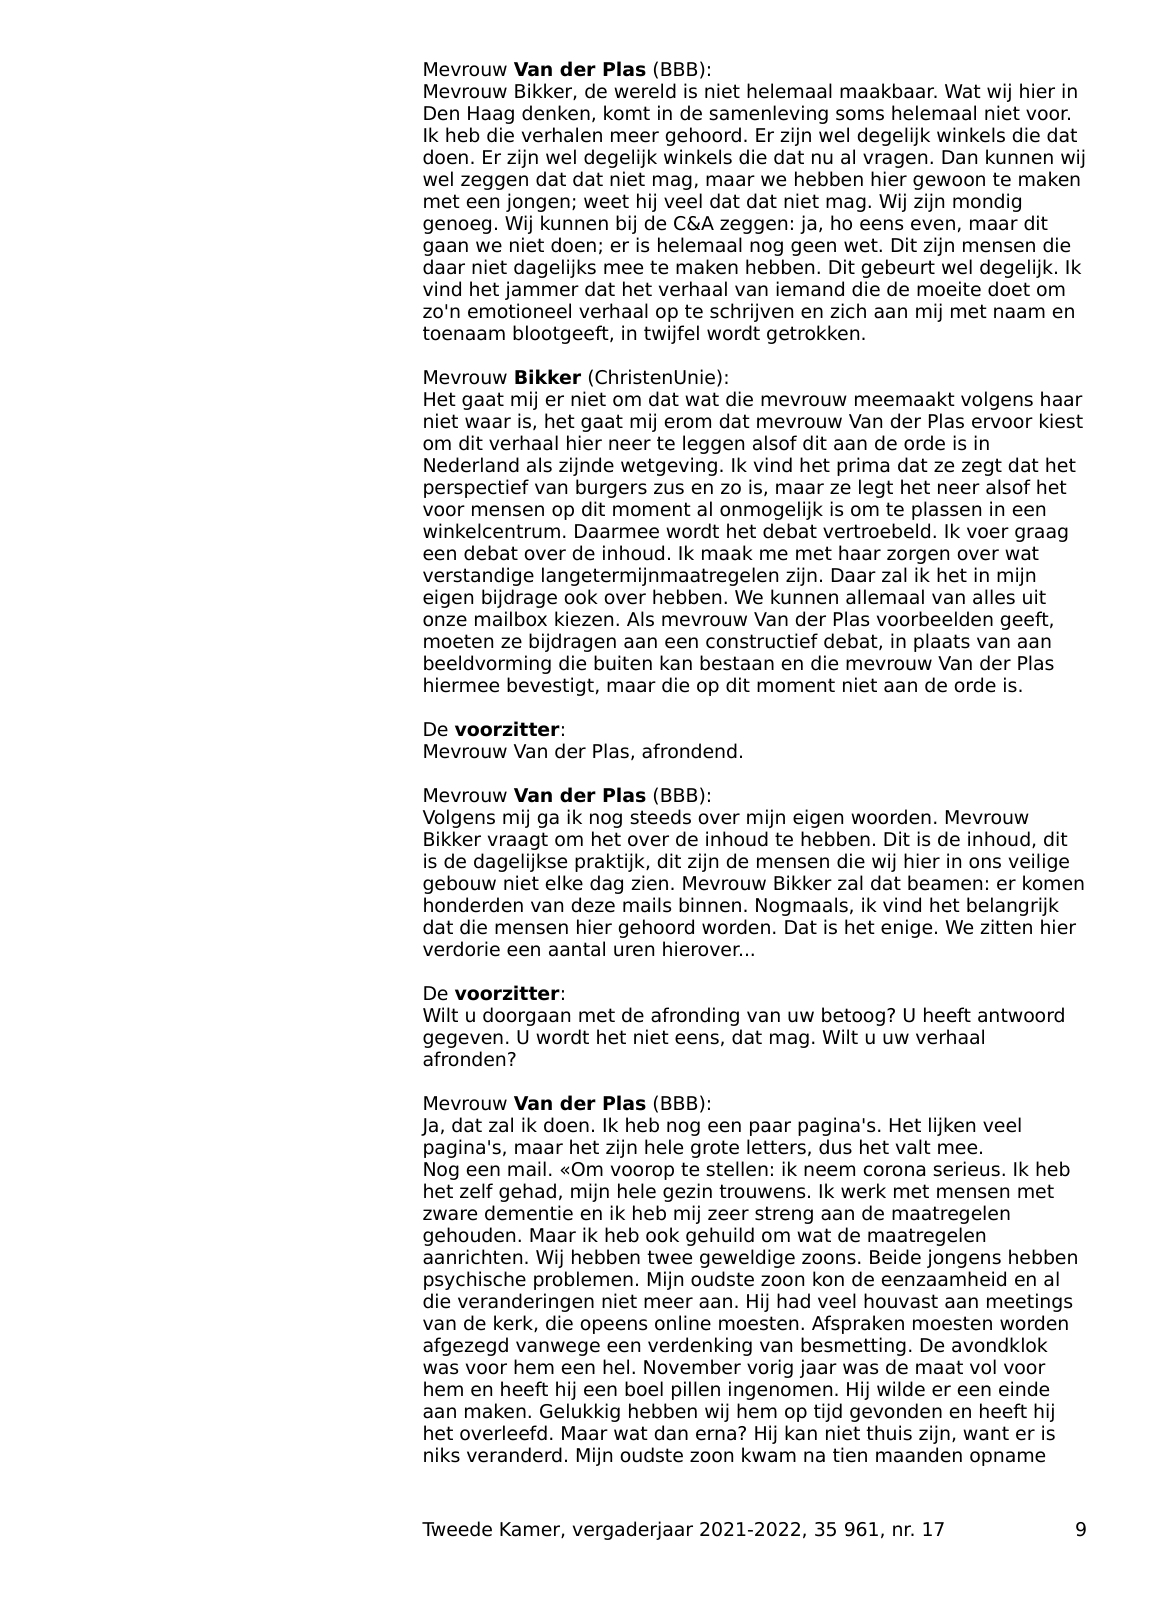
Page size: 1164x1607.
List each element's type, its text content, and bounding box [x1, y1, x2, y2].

text Het gaat mij er niet om dat wat die mevrouw meemaakt volgens haar niet waar is, het gaat mij erom dat mevrouw Van der Plas ervoor kiest om dit verhaal hier neer te leggen alsof dit aan de orde is in Nederland als zijnde wetgeving. Ik vind het prima dat ze zegt dat het perspectief van burgers zus en zo is, maar ze legt het neer alsof het voor mensen op dit moment al onmogelijk is om te plassen in een winkelcentrum. Daarmee wordt het debat vertroebeld. Ik voer graag een debat over de inhoud. Ik maak me met haar zorgen over wat verstandige langetermijnmaatregelen zijn. Daar zal ik het in mijn eigen bijdrage ook over hebben. We kunnen allemaal van alles uit onze mailbox kiezen. Als mevrouw Van der Plas voorbeelden geeft, moeten ze bijdragen aan een constructief debat, in plaats van aan beeldvorming die buiten kan bestaan en die mevrouw Van der Plas hiermee bevestigt, maar die op dit moment niet aan de orde is. [422, 389, 1087, 697]
text Mevrouw Bikker, de wereld is niet helemaal maakbaar. Wat wij hier in Den Haag denken, komt in de samenleving soms helemaal niet voor. Ik heb die verhalen meer gehoord. Er zijn wel degelijk winkels die dat doen. Er zijn wel degelijk winkels die dat nu al vragen. Dan kunnen wij wel zeggen dat dat niet mag, maar we hebben hier gewoon te maken met een jongen; weet hij veel dat dat niet mag. Wij zijn mondig genoeg. Wij kunnen bij de C&A zeggen: ja, ho eens even, maar dit gaan we niet doen; er is helemaal nog geen wet. Dit zijn mensen die daar niet dagelijks mee te maken hebben. Dit gebeurt wel degelijk. Ik vind het jammer dat het verhaal van iemand die de moeite doet om zo'n emotioneel verhaal op te schrijven en zich aan mij met naam en toenaam blootgeeft, in twijfel wordt getrokken. [422, 81, 1087, 345]
text Mevrouw Van der Plas, afrondend. [422, 741, 1087, 763]
text Mevrouw Van der Plas (BBB): [422, 1093, 1087, 1115]
text Wilt u doorgaan met de afronding van uw betoog? U heeft antwoord gegeven. U wordt het niet eens, dat mag. Wilt u uw verhaal afronden? [422, 1005, 1087, 1071]
text Nog een mail. «Om voorop te stellen: ik neem corona serieus. Ik heb het zelf gehad, mijn hele gezin trouwens. Ik werk met mensen met zware dementie en ik heb mij zeer streng aan de maatregelen gehouden. Maar ik heb ook gehuild om wat de maatregelen aanrichten. Wij hebben twee geweldige zoons. Beide jongens hebben psychische problemen. Mijn oudste zoon kon de eenzaamheid en al die veranderingen niet meer aan. Hij had veel houvast aan meetings van de kerk, die opeens online moesten. Afspraken moesten worden afgezegd vanwege een verdenking van besmetting. De avondklok was voor hem een hel. November vorig jaar was de maat vol voor hem en heeft hij een boel pillen ingenomen. Hij wilde er een einde aan maken. Gelukkig hebben wij hem op tijd gevonden en heeft hij het overleefd. Maar wat dan erna? Hij kan niet thuis zijn, want er is niks veranderd. Mijn oudste zoon kwam na tien maanden opname [422, 1159, 1087, 1467]
text Mevrouw Bikker (ChristenUnie): [422, 367, 1087, 389]
text Mevrouw Van der Plas (BBB): [422, 785, 1087, 807]
text Ja, dat zal ik doen. Ik heb nog een paar pagina's. Het lijken veel pagina's, maar het zijn hele grote letters, dus het valt mee. [422, 1115, 1087, 1159]
text De voorzitter: [422, 719, 1087, 741]
text Volgens mij ga ik nog steeds over mijn eigen woorden. Mevrouw Bikker vraagt om het over de inhoud te hebben. Dit is de inhoud, dit is de dagelijkse praktijk, dit zijn de mensen die wij hier in ons veilige gebouw niet elke dag zien. Mevrouw Bikker zal dat beamen: er komen honderden van deze mails binnen. Nogmaals, ik vind het belangrijk dat die mensen hier gehoord worden. Dat is het enige. We zitten hier verdorie een aantal uren hierover... [422, 807, 1087, 961]
text De voorzitter: [422, 983, 1087, 1005]
text Mevrouw Van der Plas (BBB): [422, 59, 1087, 81]
